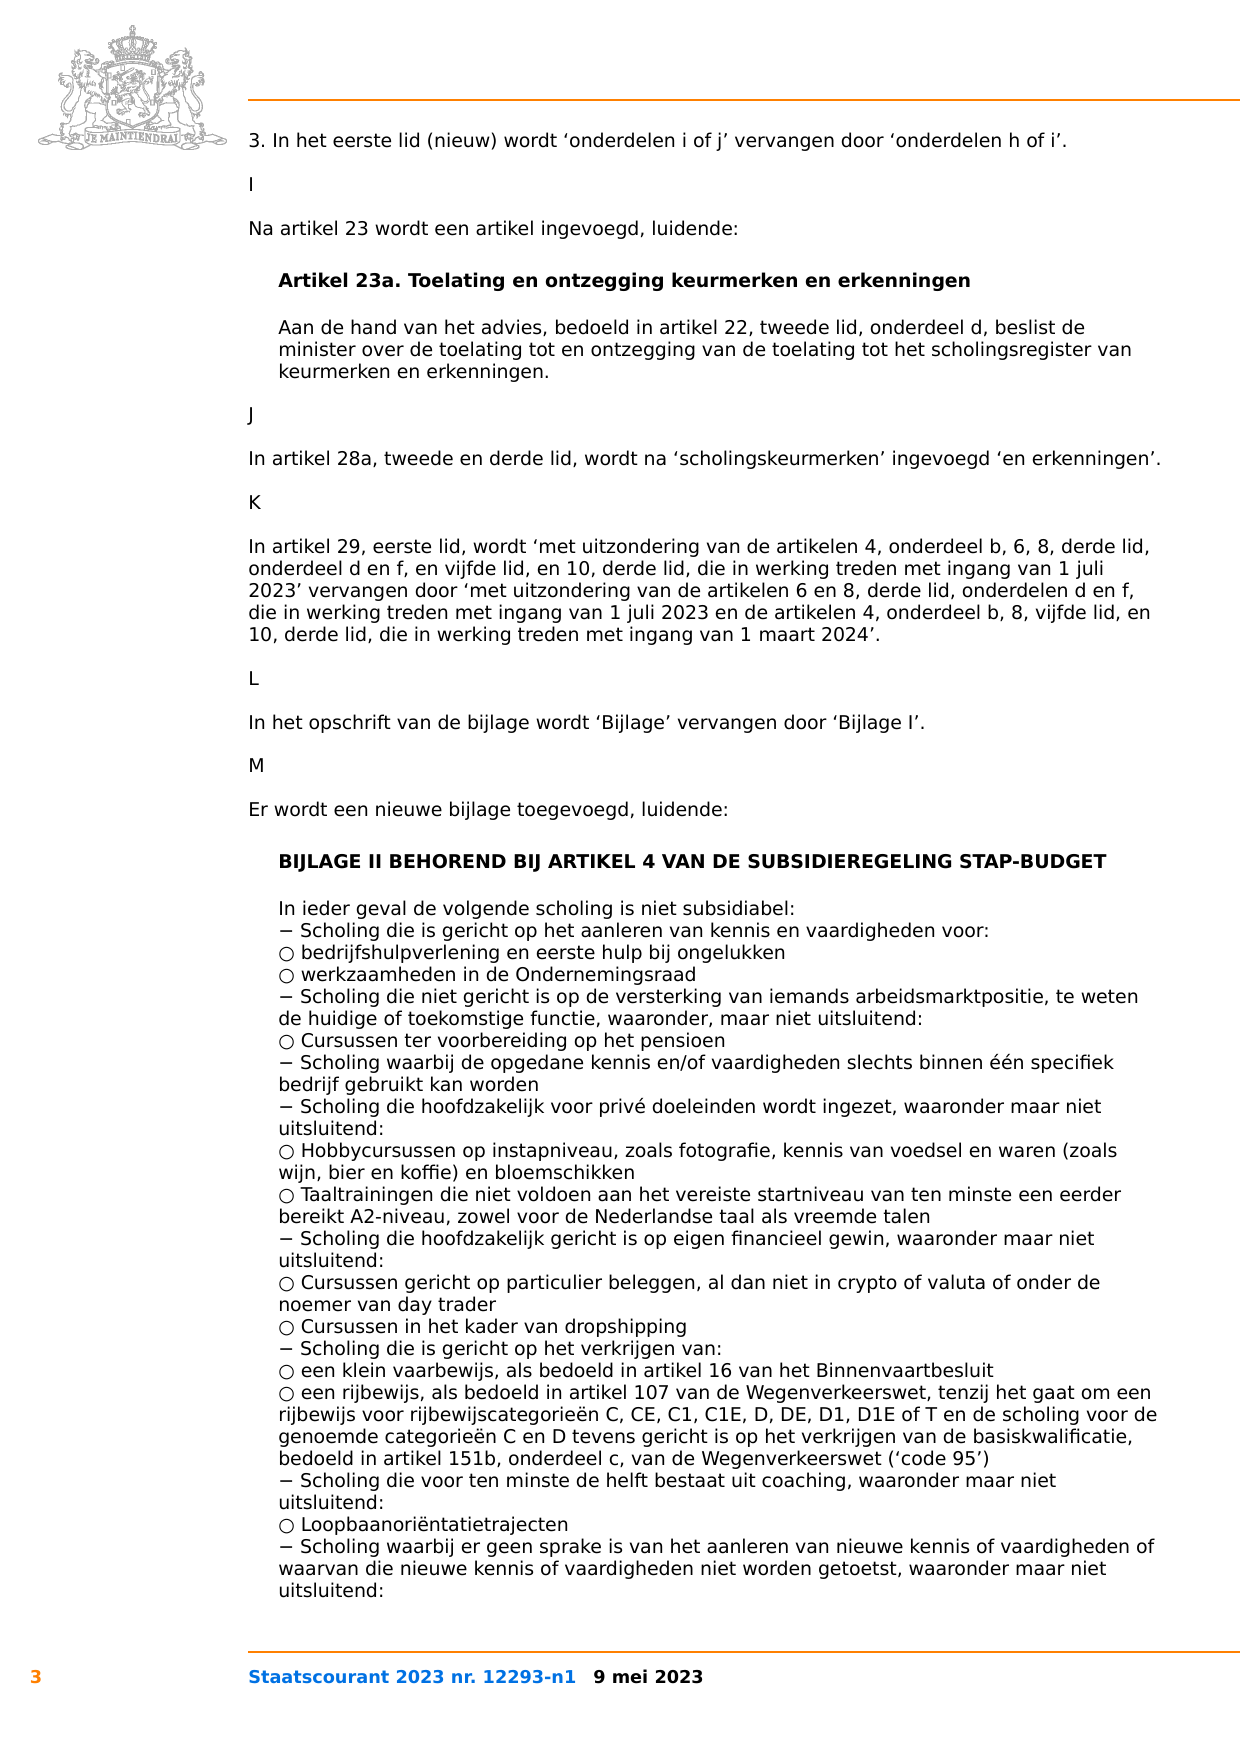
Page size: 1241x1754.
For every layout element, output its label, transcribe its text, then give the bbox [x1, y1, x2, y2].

text J [248, 404, 1163, 426]
subtitle BIJLAGE II BEHOREND BIJ ARTIKEL 4 VAN DE SUBSIDIEREGELING STAP-BUDGET [278, 851, 1163, 873]
text ○ Hobbycursussen op instapniveau, zoals fotografie, kennis van voedsel en waren (zoals wijn, bier en koffie) en bloemschikken [278, 1140, 1163, 1184]
text Aan de hand van het advies, bedoeld in artikel 22, tweede lid, onderdeel d, beslist de minister over de toelating tot en ontzegging van de toelating tot het scholingsregister van keurmerken en erkenningen. [278, 317, 1163, 382]
text In artikel 28a, tweede en derde lid, wordt na ‘scholingskeurmerken’ ingevoegd ‘en erkenningen’. [248, 448, 1163, 470]
text ○ Cursussen in het kader van dropshipping [278, 1316, 1163, 1338]
text ○ een rijbewijs, als bedoeld in artikel 107 van de Wegenverkeerswet, tenzij het gaat om een rijbewijs voor rijbewijscategorieën C, CE, C1, C1E, D, DE, D1, D1E of T en de scholing voor de genoemde categorieën C en D tevens gericht is op het verkrijgen van de basiskwalificatie, bedoeld in artikel 151b, onderdeel c, van de Wegenverkeerswet (‘code 95’) [278, 1382, 1163, 1470]
text In artikel 29, eerste lid, wordt ‘met uitzondering van de artikelen 4, onderdeel b, 6, 8, derde lid, onderdeel d en f, en vijfde lid, en 10, derde lid, die in werking treden met ingang van 1 juli 2023’ vervangen door ‘met uitzondering van de artikelen 6 en 8, derde lid, onderdelen d en f, die in werking treden met ingang van 1 juli 2023 en de artikelen 4, onderdeel b, 8, vijfde lid, en 10, derde lid, die in werking treden met ingang van 1 maart 2024’. [248, 536, 1163, 646]
text ○ een klein vaarbewijs, als bedoeld in artikel 16 van het Binnenvaartbesluit [278, 1360, 1163, 1382]
text ○ Cursussen gericht op particulier beleggen, al dan niet in crypto of valuta of onder de noemer van day trader [278, 1272, 1163, 1316]
text L [248, 668, 1163, 690]
text − Scholing die is gericht op het verkrijgen van: [278, 1338, 1163, 1360]
text I [248, 174, 1163, 196]
text K [248, 492, 1163, 514]
text ○ Loopbaanoriëntatietrajecten [278, 1514, 1163, 1536]
picture [38, 25, 227, 150]
text ○ bedrijfshulpverlening en eerste hulp bij ongelukken [278, 942, 1163, 964]
subtitle Artikel 23a. Toelating en ontzegging keurmerken en erkenningen [278, 269, 1163, 292]
text ○ werkzaamheden in de Ondernemingsraad [278, 964, 1163, 986]
text 3. In het eerste lid (nieuw) wordt ‘onderdelen i of j’ vervangen door ‘onderdelen h of i’. [248, 130, 1163, 152]
text ○ Taaltrainingen die niet voldoen aan het vereiste startniveau van ten minste een eerder bereikt A2-niveau, zowel voor de Nederlandse taal als vreemde talen [278, 1184, 1163, 1228]
text − Scholing die hoofdzakelijk voor privé doeleinden wordt ingezet, waaronder maar niet uitsluitend: [278, 1096, 1163, 1140]
text ○ Cursussen ter voorbereiding op het pensioen [278, 1030, 1163, 1052]
text − Scholing die niet gericht is op de versterking van iemands arbeidsmarktpositie, te weten de huidige of toekomstige functie, waaronder, maar niet uitsluitend: [278, 986, 1163, 1030]
text − Scholing die voor ten minste de helft bestaat uit coaching, waaronder maar niet uitsluitend: [278, 1470, 1163, 1514]
text − Scholing die hoofdzakelijk gericht is op eigen financieel gewin, waaronder maar niet uitsluitend: [278, 1228, 1163, 1272]
text Na artikel 23 wordt een artikel ingevoegd, luidende: [248, 218, 1163, 239]
text In het opschrift van de bijlage wordt ‘Bijlage’ vervangen door ‘Bijlage I’. [248, 712, 1163, 733]
text In ieder geval de volgende scholing is niet subsidiabel: [278, 898, 1163, 920]
text M [248, 755, 1163, 777]
text − Scholing waarbij er geen sprake is van het aanleren van nieuwe kennis of vaardigheden of waarvan die nieuwe kennis of vaardigheden niet worden getoetst, waaronder maar niet uitsluitend: [278, 1536, 1163, 1602]
text − Scholing die is gericht op het aanleren van kennis en vaardigheden voor: [278, 920, 1163, 942]
text − Scholing waarbij de opgedane kennis en/of vaardigheden slechts binnen één specifiek bedrijf gebruikt kan worden [278, 1052, 1163, 1096]
text Er wordt een nieuwe bijlage toegevoegd, luidende: [248, 799, 1163, 821]
